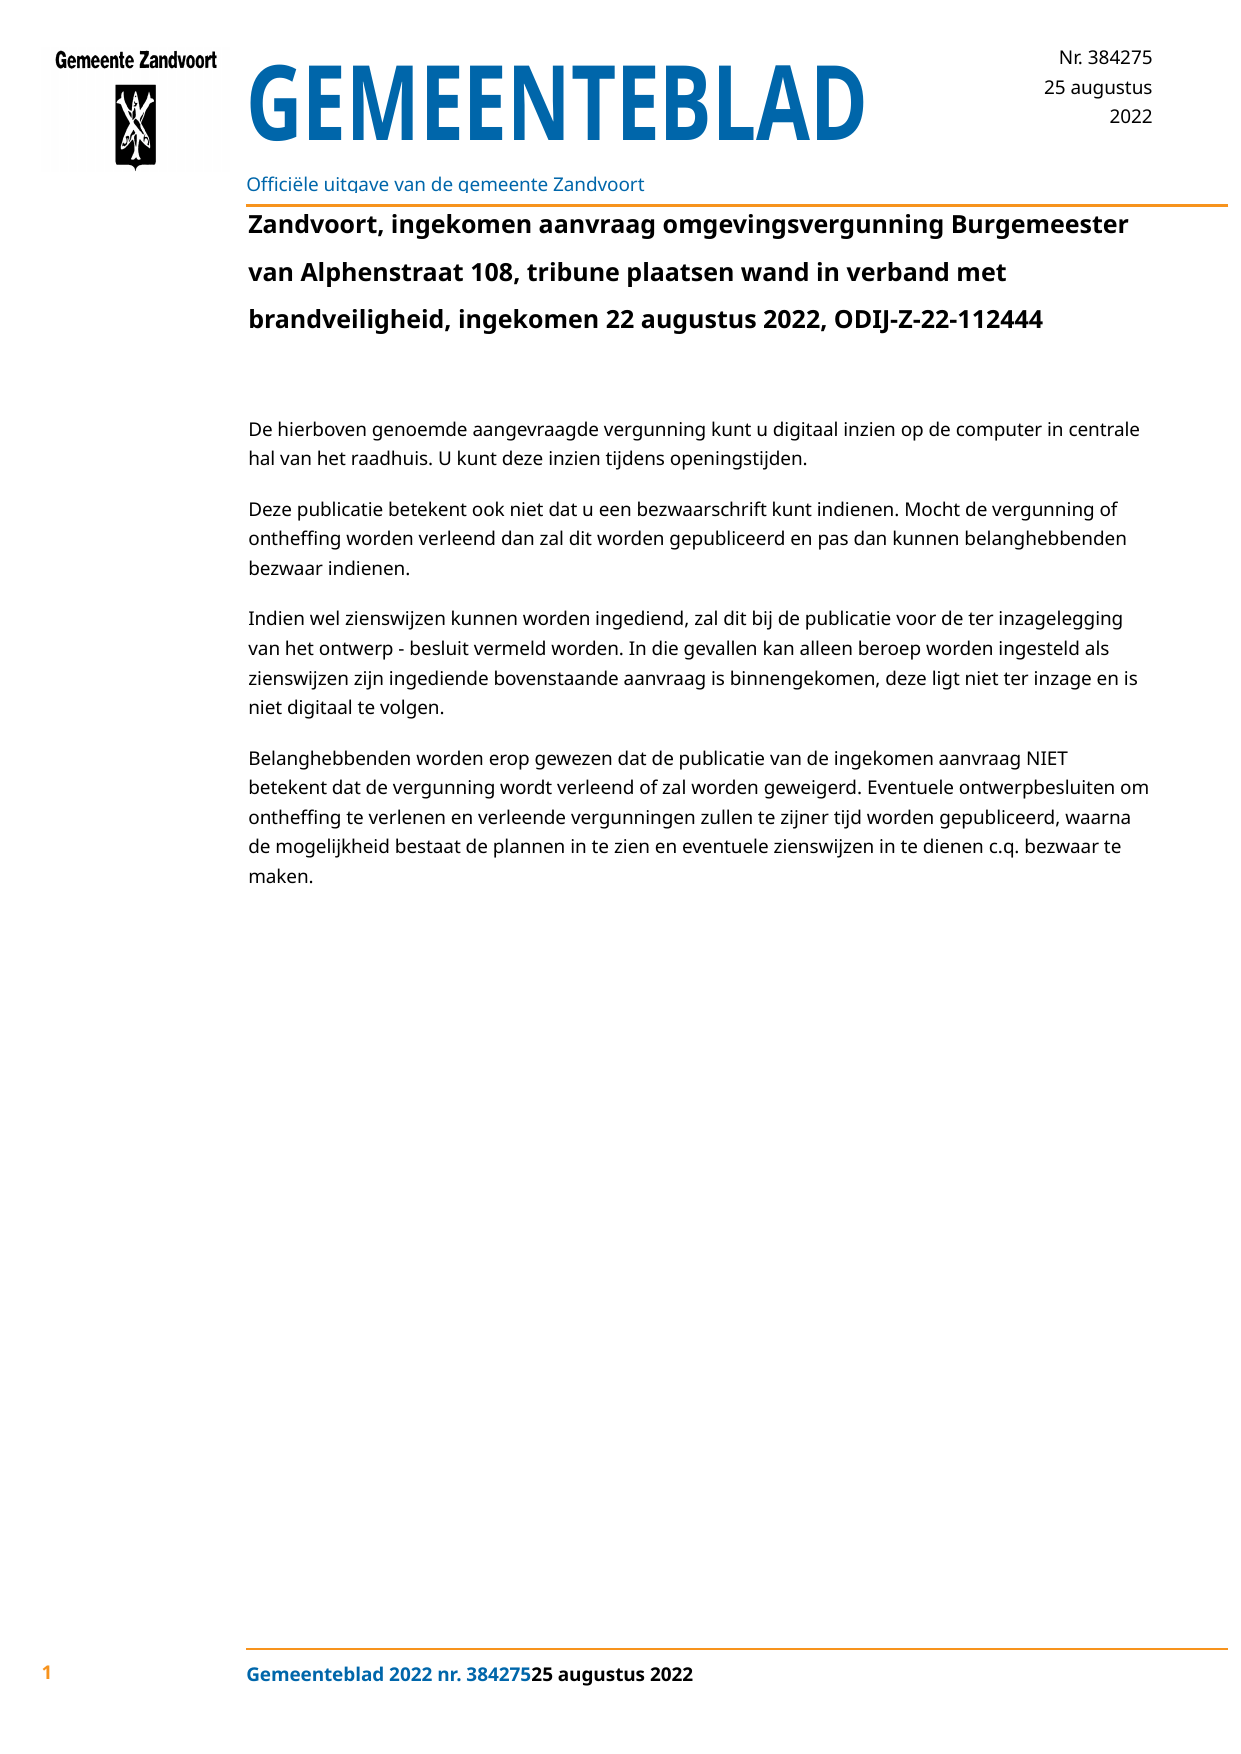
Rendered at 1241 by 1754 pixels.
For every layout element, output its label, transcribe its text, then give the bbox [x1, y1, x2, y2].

text Deze publicatie betekent ook niet dat u een bezwaarschrift kunt indienen. Mocht de vergunning of ontheffing worden verleend dan zal dit worden gepubliceerd en pas dan kunnen belanghebbenden bezwaar indienen. [248, 496, 1152, 581]
text De hierboven genoemde aangevraagde vergunning kunt u digitaal inzien op de computer in centrale hal van het raadhuis. U kunt deze inzien tijdens openingstijden. [248, 416, 1152, 471]
picture [41, 47, 231, 172]
text Indien wel zienswijzen kunnen worden ingediend, zal dit bij de publicatie voor de ter inzagelegging van het ontwerp - besluit vermeld worden. In die gevallen kan alleen beroep worden ingesteld als zienswijzen zijn ingediende bovenstaande aanvraag is binnengekomen, deze ligt niet ter inzage en is niet digitaal te volgen. [248, 606, 1152, 720]
text Belanghebbenden worden erop gewezen dat de publicatie van de ingekomen aanvraag NIET betekent dat de vergunning wordt verleend of zal worden geweigerd. Eventuele ontwerpbesluiten om ontheffing te verlenen en verleende vergunningen zullen te zijner tijd worden gepubliceerd, waarna de mogelijkheid bestaat de plannen in te zien en eventuele zienswijzen in te dienen c.q. bezwaar te maken. [248, 745, 1152, 889]
text Zandvoort, ingekomen aanvraag omgevingsvergunning Burgemeester van Alphenstraat 108, tribune plaatsen wand in verband met brandveiligheid, ingekomen 22 augustus 2022, ODIJ-Z-22-112444 [248, 207, 1152, 336]
